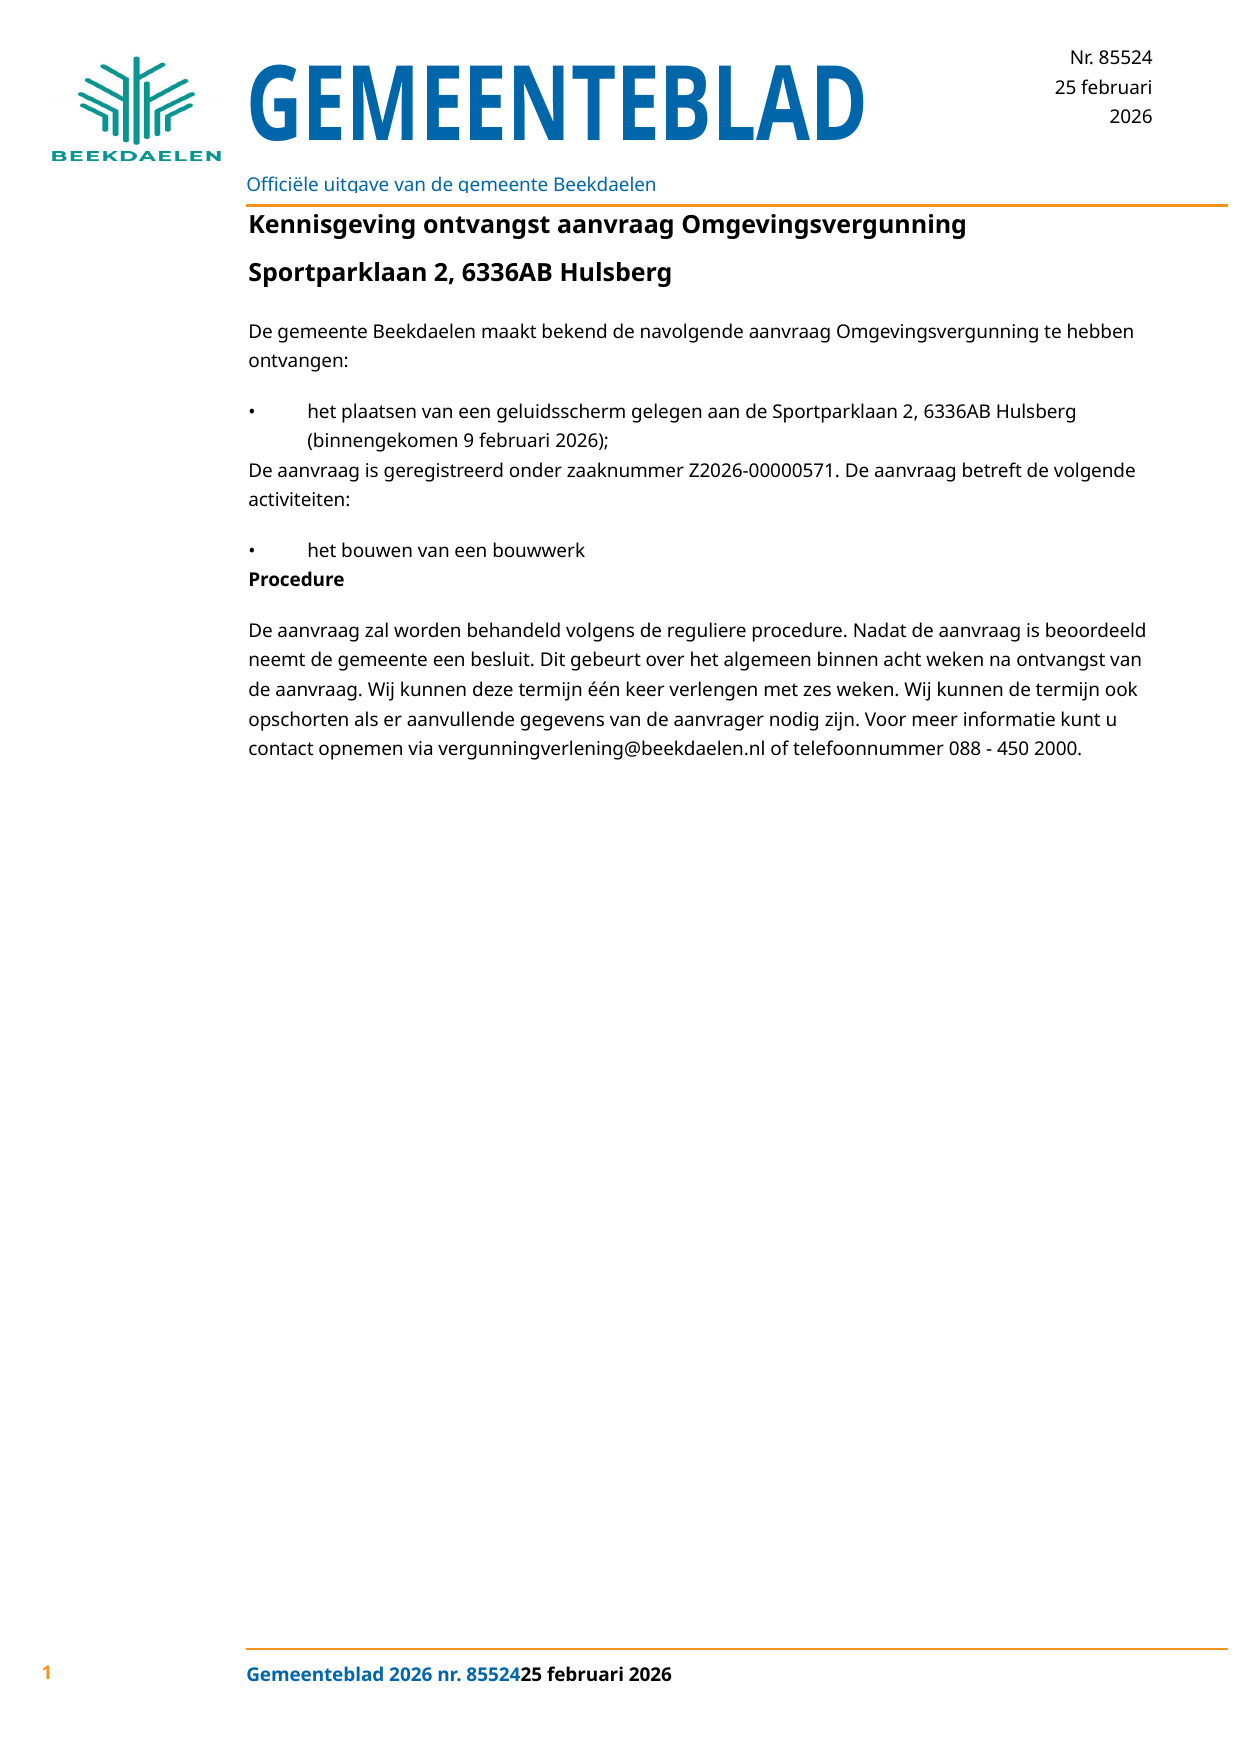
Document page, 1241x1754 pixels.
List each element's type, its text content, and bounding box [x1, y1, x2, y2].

text Procedure [248, 567, 1152, 592]
text De gemeente Beekdaelen maakt bekend de navolgende aanvraag Omgevingsvergunning te hebben ontvangen: [248, 318, 1152, 373]
text De aanvraag is geregistreerd onder zaaknummer Z2026-00000571. De aanvraag betreft de volgende activiteiten: [248, 457, 1152, 512]
list het plaatsen van een geluidsscherm gelegen aan de Sportparklaan 2, 6336AB Hulsberg (binnengekomen 9 februari 2026); [248, 398, 1152, 453]
picture [41, 47, 231, 172]
list het bouwen van een bouwwerk [248, 537, 1152, 563]
text Kennisgeving ontvangst aanvraag Omgevingsvergunning Sportparklaan 2, 6336AB Hulsberg [248, 207, 1152, 288]
text De aanvraag zal worden behandeld volgens de reguliere procedure. Nadat de aanvraag is beoordeeld neemt de gemeente een besluit. Dit gebeurt over het algemeen binnen acht weken na ontvangst van de aanvraag. Wij kunnen deze termijn één keer verlengen met zes weken. Wij kunnen de termijn ook opschorten als er aanvullende gegevens van de aanvrager nodig zijn. Voor meer informatie kunt u contact opnemen via vergunningverlening@beekdaelen.nl of telefoonnummer 088 - 450 2000. [248, 617, 1152, 761]
